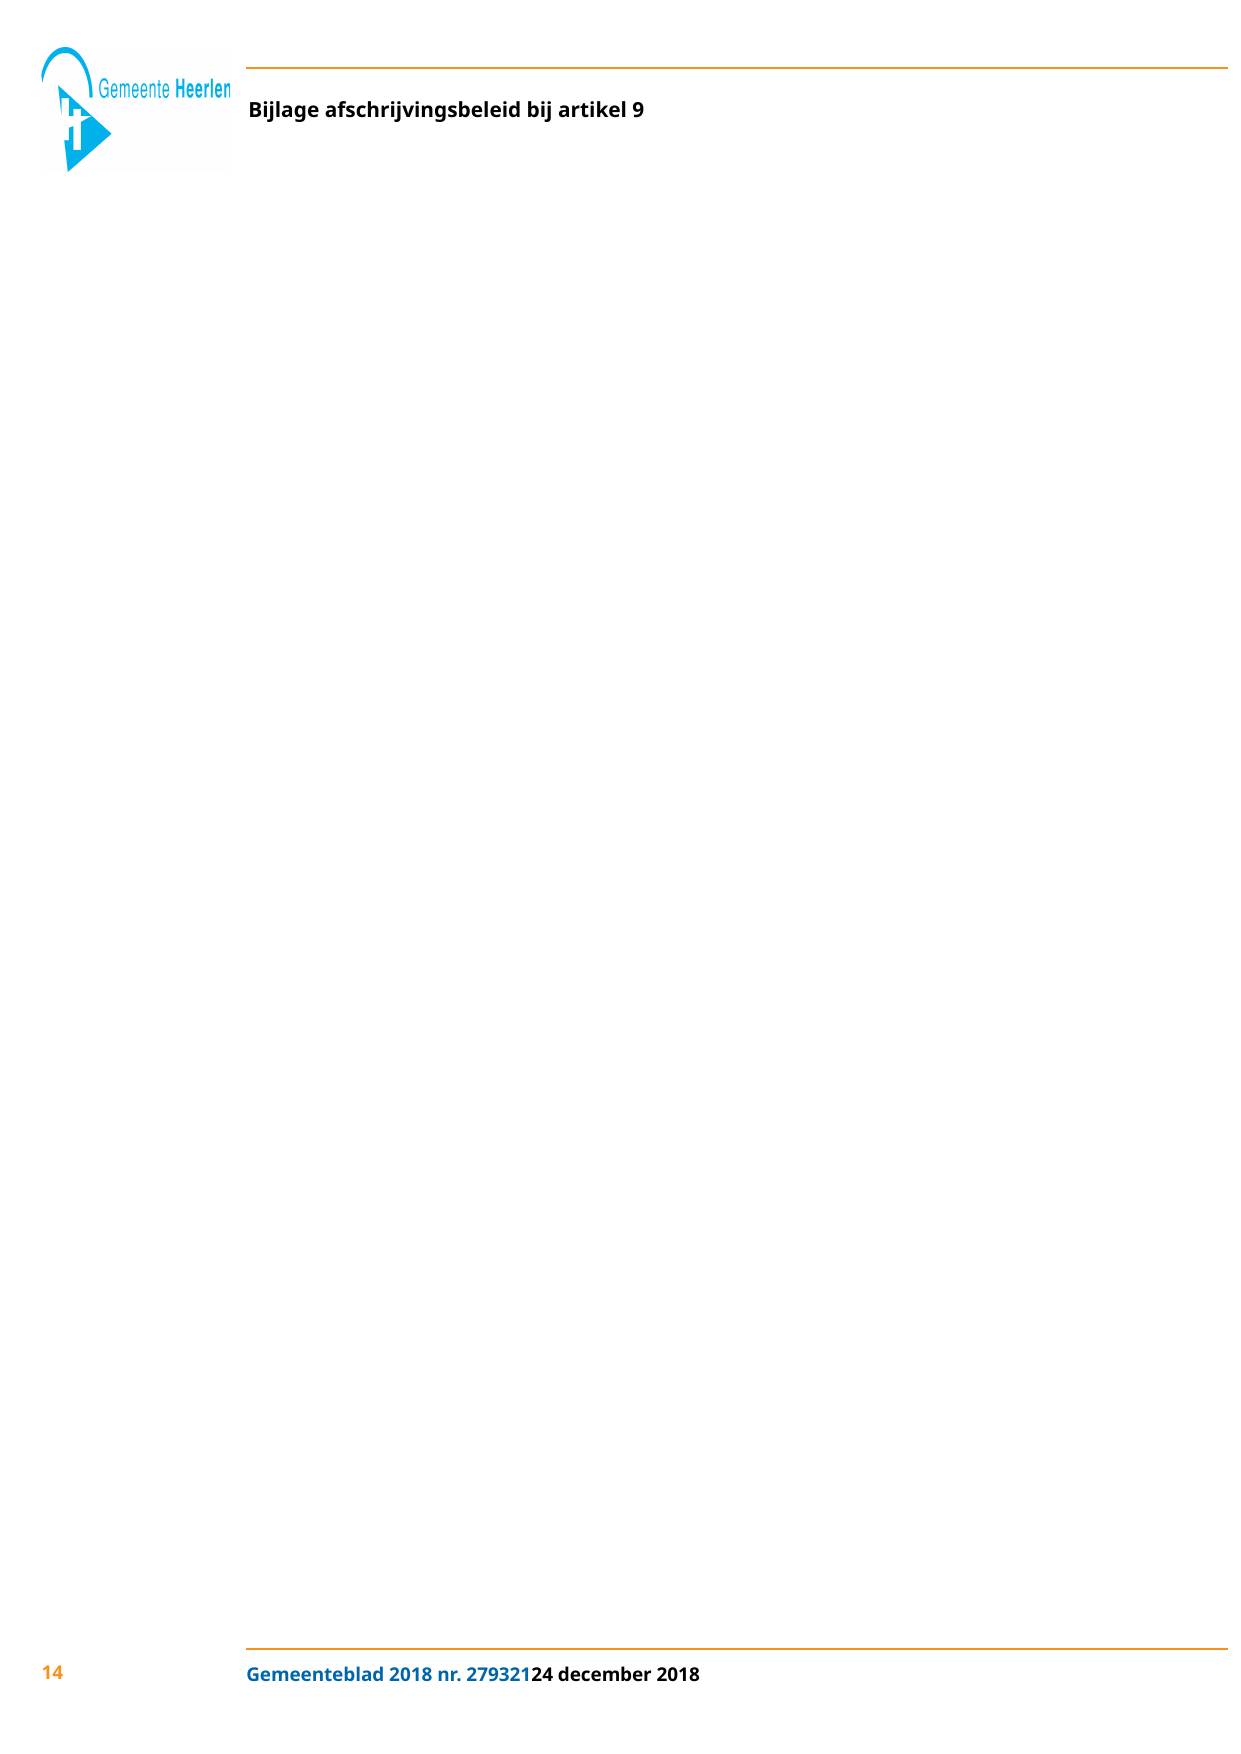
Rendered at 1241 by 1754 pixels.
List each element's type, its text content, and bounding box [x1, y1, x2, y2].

picture [41, 47, 231, 172]
text Bijlage afschrijvingsbeleid bij artikel 9 [248, 95, 1152, 123]
picture [41, 47, 58, 70]
